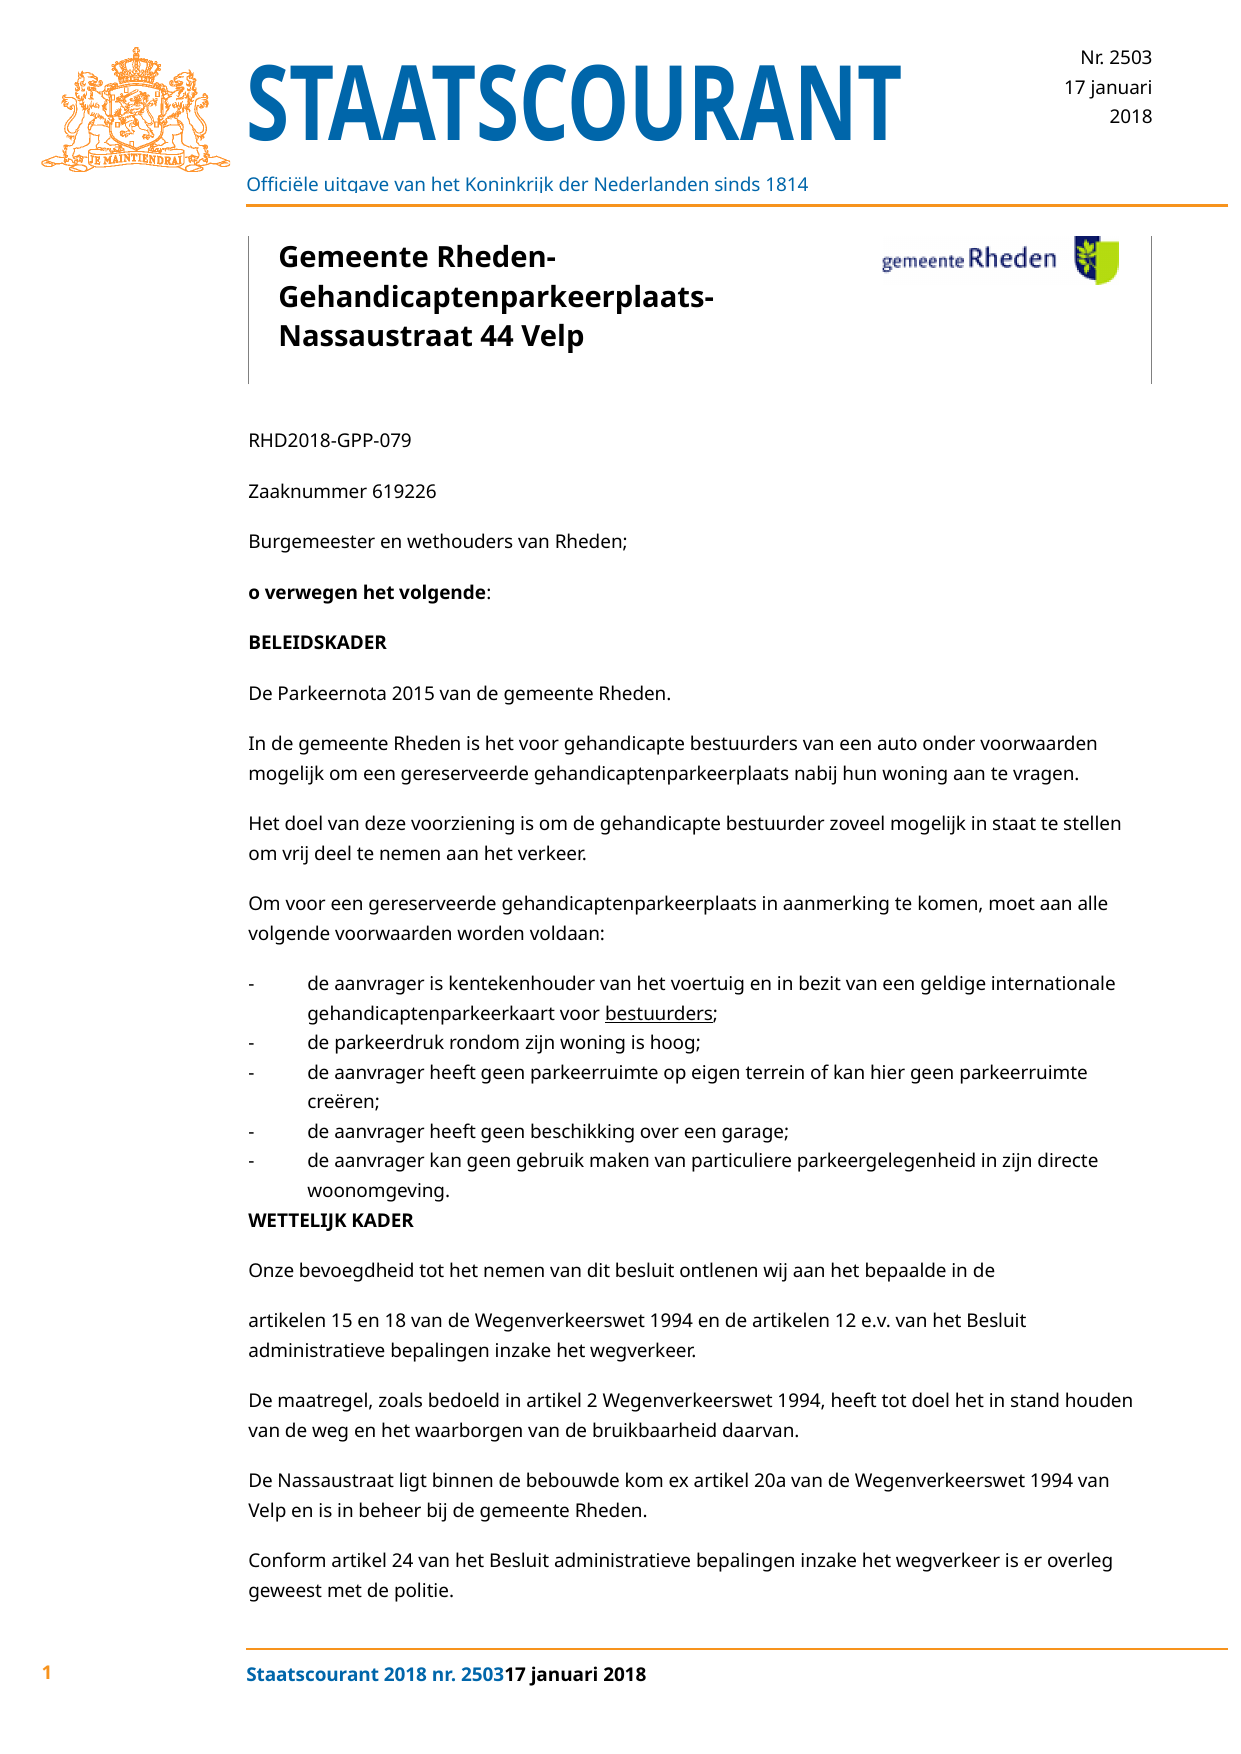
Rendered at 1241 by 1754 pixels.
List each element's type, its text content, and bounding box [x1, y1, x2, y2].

picture [882, 236, 1119, 285]
text Onze bevoegdheid tot het nemen van dit besluit ontlenen wij aan het bepaalde in de [248, 1257, 1152, 1283]
list de aanvrager is kentekenhouder van het voertuig en in bezit van een geldige internationale gehandicaptenparkeerkaart voor bestuurders; [248, 970, 1152, 1025]
text WETTELIJK KADER [248, 1207, 1152, 1232]
text Om voor een gereserveerde gehandicaptenparkeerplaats in aanmerking te komen, moet aan alle volgende voorwaarden worden voldaan: [248, 890, 1152, 945]
list de aanvrager kan geen gebruik maken van particuliere parkeergelegenheid in zijn directe woonomgeving. [248, 1148, 1152, 1203]
text De maatregel, zoals bedoeld in artikel 2 Wegenverkeerswet 1994, heeft tot doel het in stand houden van de weg en het waarborgen van de bruikbaarheid daarvan. [248, 1388, 1152, 1443]
list de aanvrager heeft geen parkeerruimte op eigen terrein of kan hier geen parkeerruimte creëren; [248, 1059, 1152, 1114]
picture [41, 47, 231, 172]
text De Nassaustraat ligt binnen de bebouwde kom ex artikel 20a van de Wegenverkeerswet 1994 van Velp en is in beheer bij de gemeente Rheden. [248, 1468, 1152, 1523]
list de aanvrager heeft geen beschikking over een garage; [248, 1118, 1152, 1144]
text Burgemeester en wethouders van Rheden; [248, 528, 1152, 554]
text o verwegen het volgende: [248, 579, 1152, 604]
text RHD2018-GPP-079 [248, 428, 1152, 453]
table_header [850, 236, 1151, 384]
table_header Gemeente Rheden-Gehandicaptenparkeerplaats-Nassaustraat 44 Velp [249, 236, 850, 384]
text Conform artikel 24 van het Besluit administratieve bepalingen inzake het wegverkeer is er overleg geweest met de politie. [248, 1548, 1152, 1603]
text De Parkeernota 2015 van de gemeente Rheden. [248, 680, 1152, 705]
text Het doel van deze voorziening is om de gehandicapte bestuurder zoveel mogelijk in staat te stellen om vrij deel te nemen aan het verkeer. [248, 810, 1152, 865]
text BELEIDSKADER [248, 629, 1152, 655]
text In de gemeente Rheden is het voor gehandicapte bestuurders van een auto onder voorwaarden mogelijk om een gereserveerde gehandicaptenparkeerplaats nabij hun woning aan te vragen. [248, 730, 1152, 785]
list de parkeerdruk rondom zijn woning is hoog; [248, 1029, 1152, 1055]
text artikelen 15 en 18 van de Wegenverkeerswet 1994 en de artikelen 12 e.v. van het Besluit administratieve bepalingen inzake het wegverkeer. [248, 1308, 1152, 1363]
text Zaaknummer 619226 [248, 478, 1152, 504]
